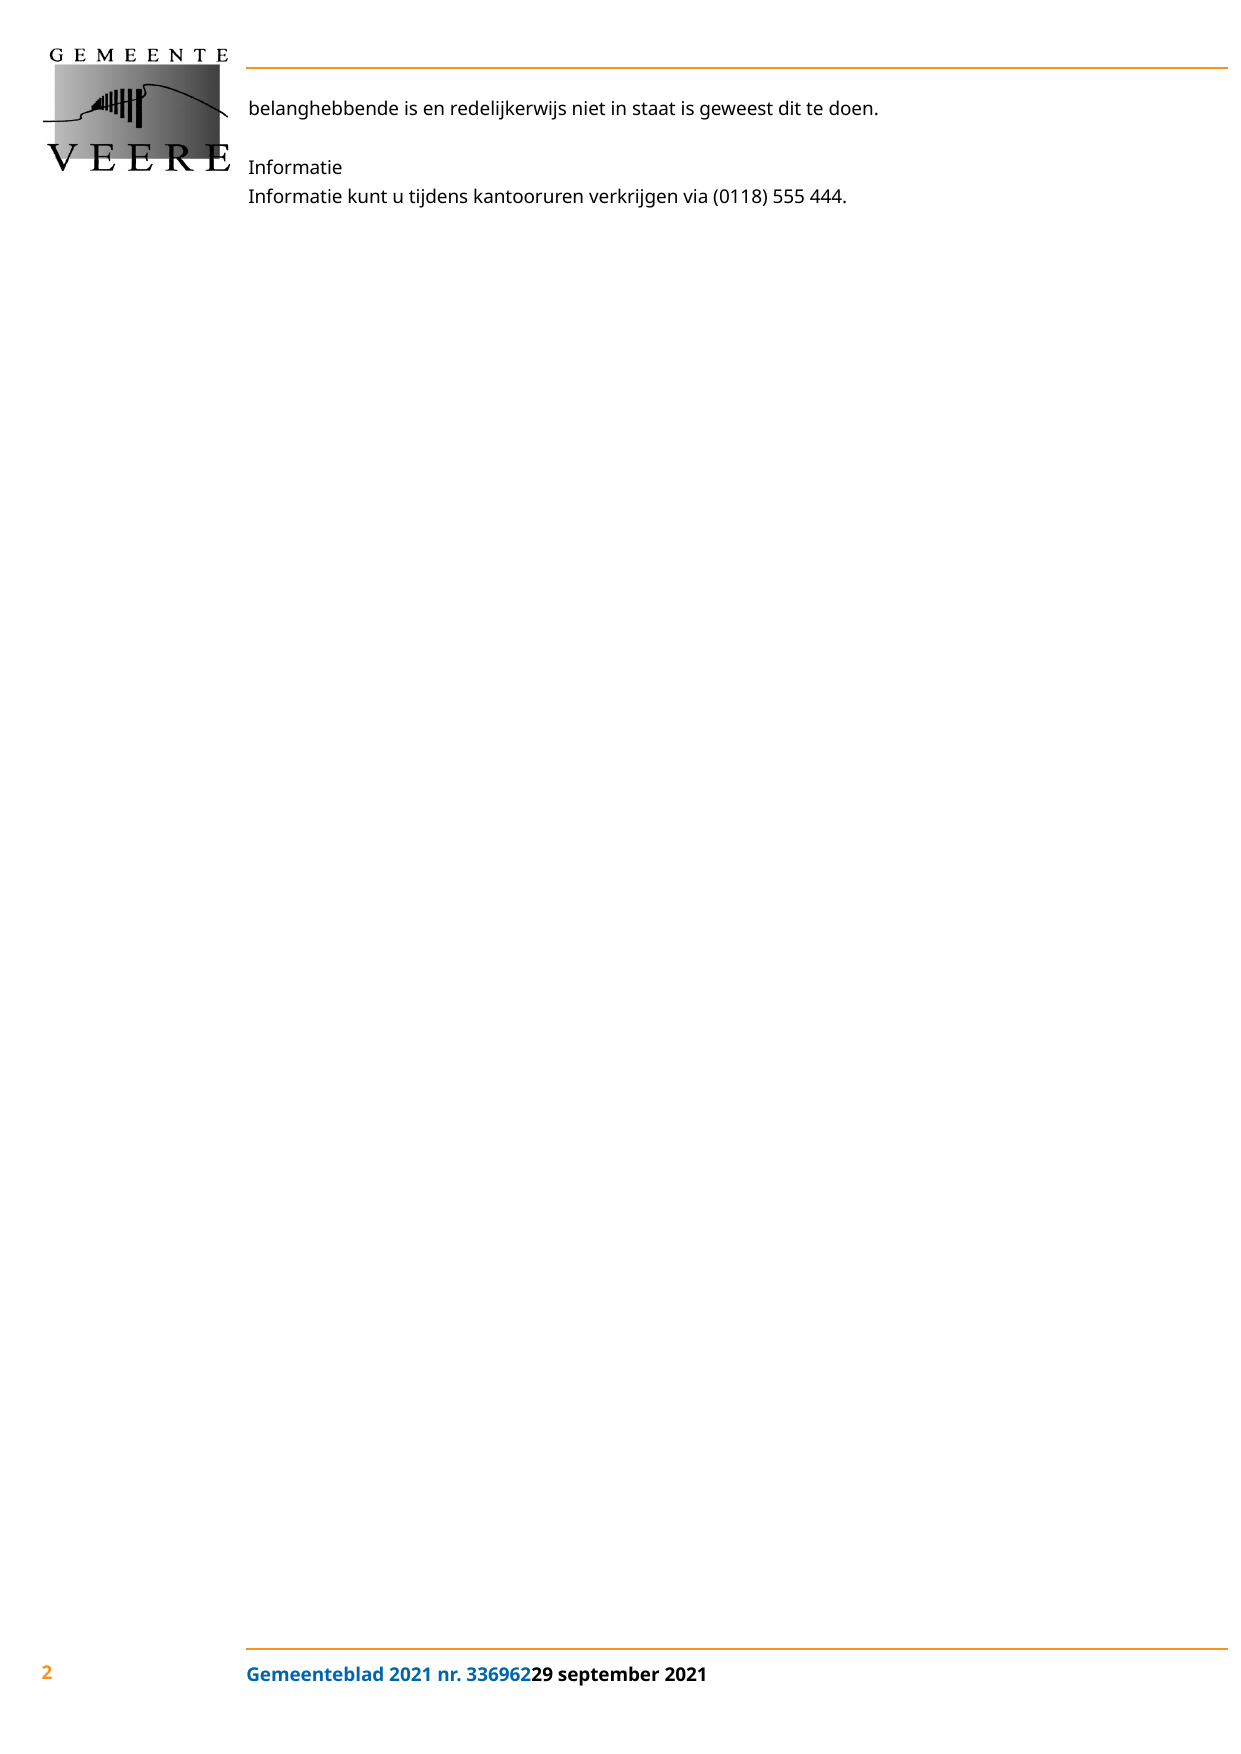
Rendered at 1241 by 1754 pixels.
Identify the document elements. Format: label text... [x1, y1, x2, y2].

picture [41, 47, 231, 172]
text Informatie [248, 154, 1152, 180]
text Informatie kunt u tijdens kantooruren verkrijgen via (0118) 555 444. [248, 183, 1152, 209]
text belanghebbende is en redelijkerwijs niet in staat is geweest dit te doen. [248, 95, 1152, 121]
